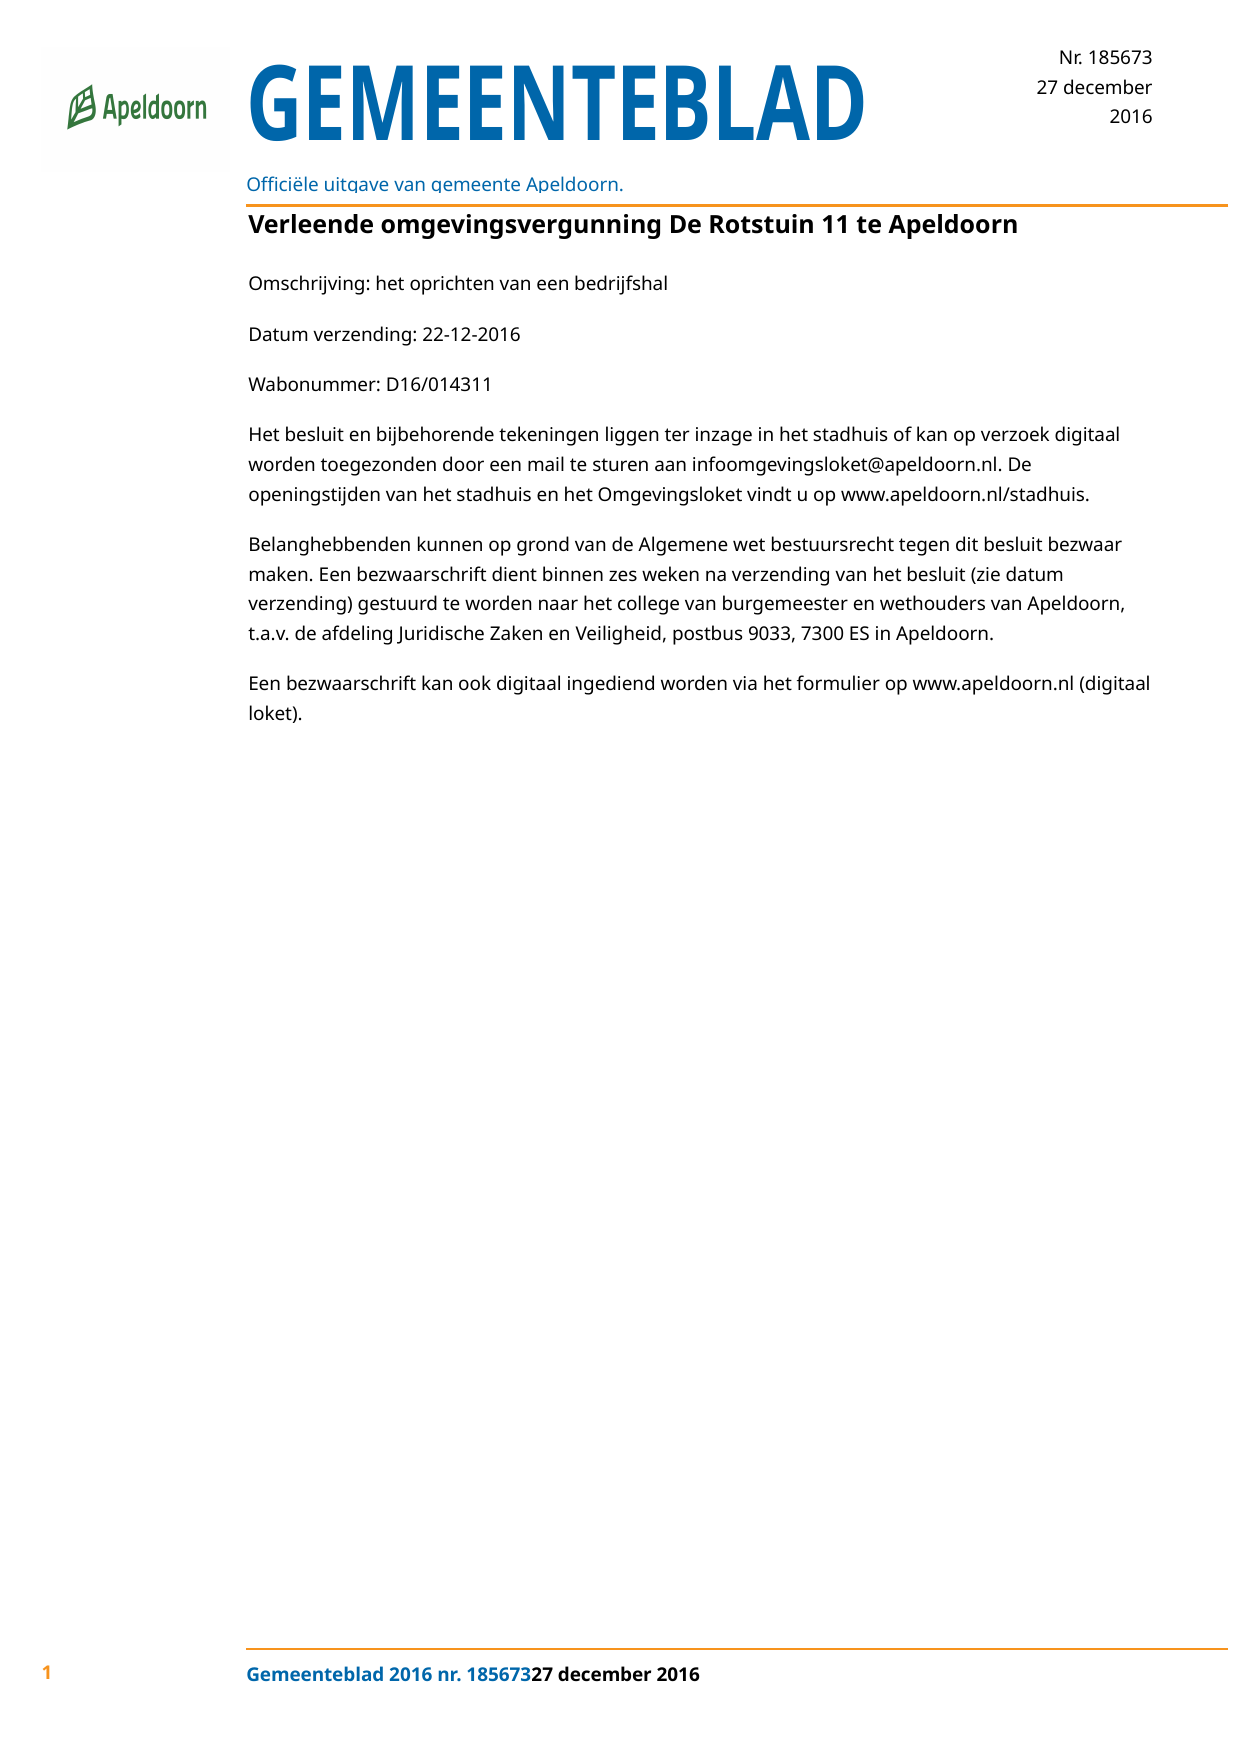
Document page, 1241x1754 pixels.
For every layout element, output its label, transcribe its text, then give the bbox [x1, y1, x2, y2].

text Belanghebbenden kunnen op grond van de Algemene wet bestuursrecht tegen dit besluit bezwaar maken. Een bezwaarschrift dient binnen zes weken na verzending van het besluit (zie datum verzending) gestuurd te worden naar het college van burgemeester en wethouders van Apeldoorn, t.a.v. de afdeling Juridische Zaken en Veiligheid, postbus 9033, 7300 ES in Apeldoorn. [248, 531, 1152, 646]
text Verleende omgevingsvergunning De Rotstuin 11 te Apeldoorn [248, 207, 1152, 241]
text Wabonummer: D16/014311 [248, 371, 1152, 397]
text Een bezwaarschrift kan ook digitaal ingediend worden via het formulier op www.apeldoorn.nl (digitaal loket). [248, 670, 1152, 726]
picture [41, 47, 231, 172]
text Het besluit en bijbehorende tekeningen liggen ter inzage in het stadhuis of kan op verzoek digitaal worden toegezonden door een mail te sturen aan infoomgevingsloket@apeldoorn.nl. De openingstijden van het stadhuis en het Omgevingsloket vindt u op www.apeldoorn.nl/stadhuis. [248, 422, 1152, 506]
text Omschrijving: het oprichten van een bedrijfshal [248, 270, 1152, 296]
text Datum verzending: 22-12-2016 [248, 321, 1152, 346]
